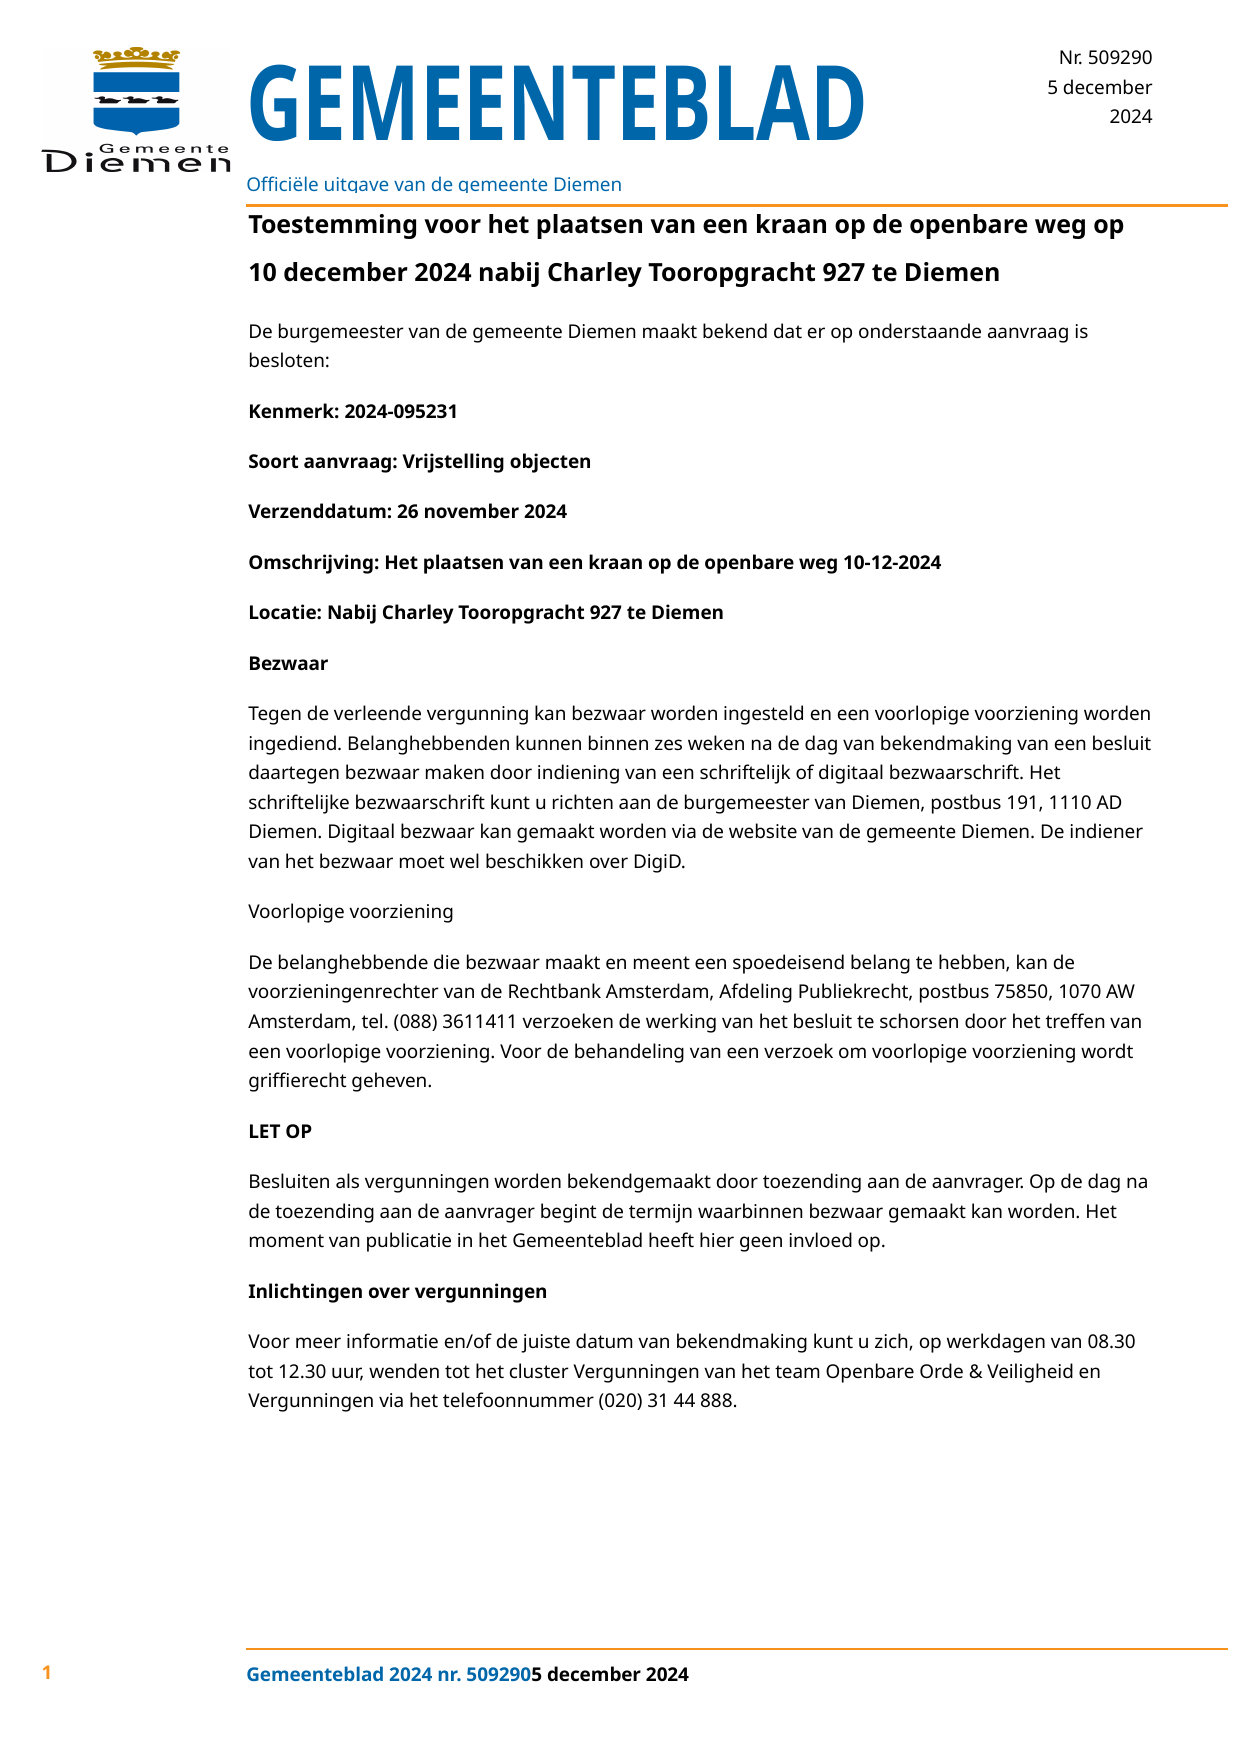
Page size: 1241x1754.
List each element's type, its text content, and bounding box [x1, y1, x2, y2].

text Inlichtingen over vergunningen [248, 1278, 1152, 1304]
text Voor meer informatie en/of de juiste datum van bekendmaking kunt u zich, op werkdagen van 08.30 tot 12.30 uur, wenden tot het cluster Vergunningen van het team Openbare Orde & Veiligheid en Vergunningen via het telefoonnummer (020) 31 44 888. [248, 1328, 1152, 1413]
text Besluiten als vergunningen worden bekendgemaakt door toezending aan de aanvrager. Op de dag na de toezending aan de aanvrager begint de termijn waarbinnen bezwaar gemaakt kan worden. Het moment van publicatie in het Gemeenteblad heeft hier geen invloed op. [248, 1168, 1152, 1253]
text Bezwaar [248, 650, 1152, 676]
text Locatie: Nabij Charley Tooropgracht 927 te Diemen [248, 599, 1152, 625]
text Kenmerk: 2024-095231 [248, 398, 1152, 424]
text Verzenddatum: 26 november 2024 [248, 499, 1152, 524]
text Omschrijving: Het plaatsen van een kraan op de openbare weg 10-12-2024 [248, 549, 1152, 575]
text Voorlopige voorziening [248, 899, 1152, 924]
text Toestemming voor het plaatsen van een kraan op de openbare weg op 10 december 2024 nabij Charley Tooropgracht 927 te Diemen [248, 207, 1152, 288]
text De burgemeester van de gemeente Diemen maakt bekend dat er op onderstaande aanvraag is besloten: [248, 318, 1152, 373]
text De belanghebbende die bezwaar maakt en meent een spoedeisend belang te hebben, kan de voorzieningenrechter van de Rechtbank Amsterdam, Afdeling Publiekrecht, postbus 75850, 1070 AW Amsterdam, tel. (088) 3611411 verzoeken de werking van het besluit te schorsen door het treffen van een voorlopige voorziening. Voor de behandeling van een verzoek om voorlopige voorziening wordt griffierecht geheven. [248, 949, 1152, 1093]
text Tegen de verleende vergunning kan bezwaar worden ingesteld en een voorlopige voorziening worden ingediend. Belanghebbenden kunnen binnen zes weken na de dag van bekendmaking van een besluit daartegen bezwaar maken door indiening van een schriftelijk of digitaal bezwaarschrift. Het schriftelijke bezwaarschrift kunt u richten aan de burgemeester van Diemen, postbus 191, 1110 AD Diemen. Digitaal bezwaar kan gemaakt worden via de website van de gemeente Diemen. De indiener van het bezwaar moet wel beschikken over DigiD. [248, 700, 1152, 874]
text Soort aanvraag: Vrijstelling objecten [248, 448, 1152, 474]
picture [41, 47, 231, 172]
text LET OP [248, 1118, 1152, 1144]
